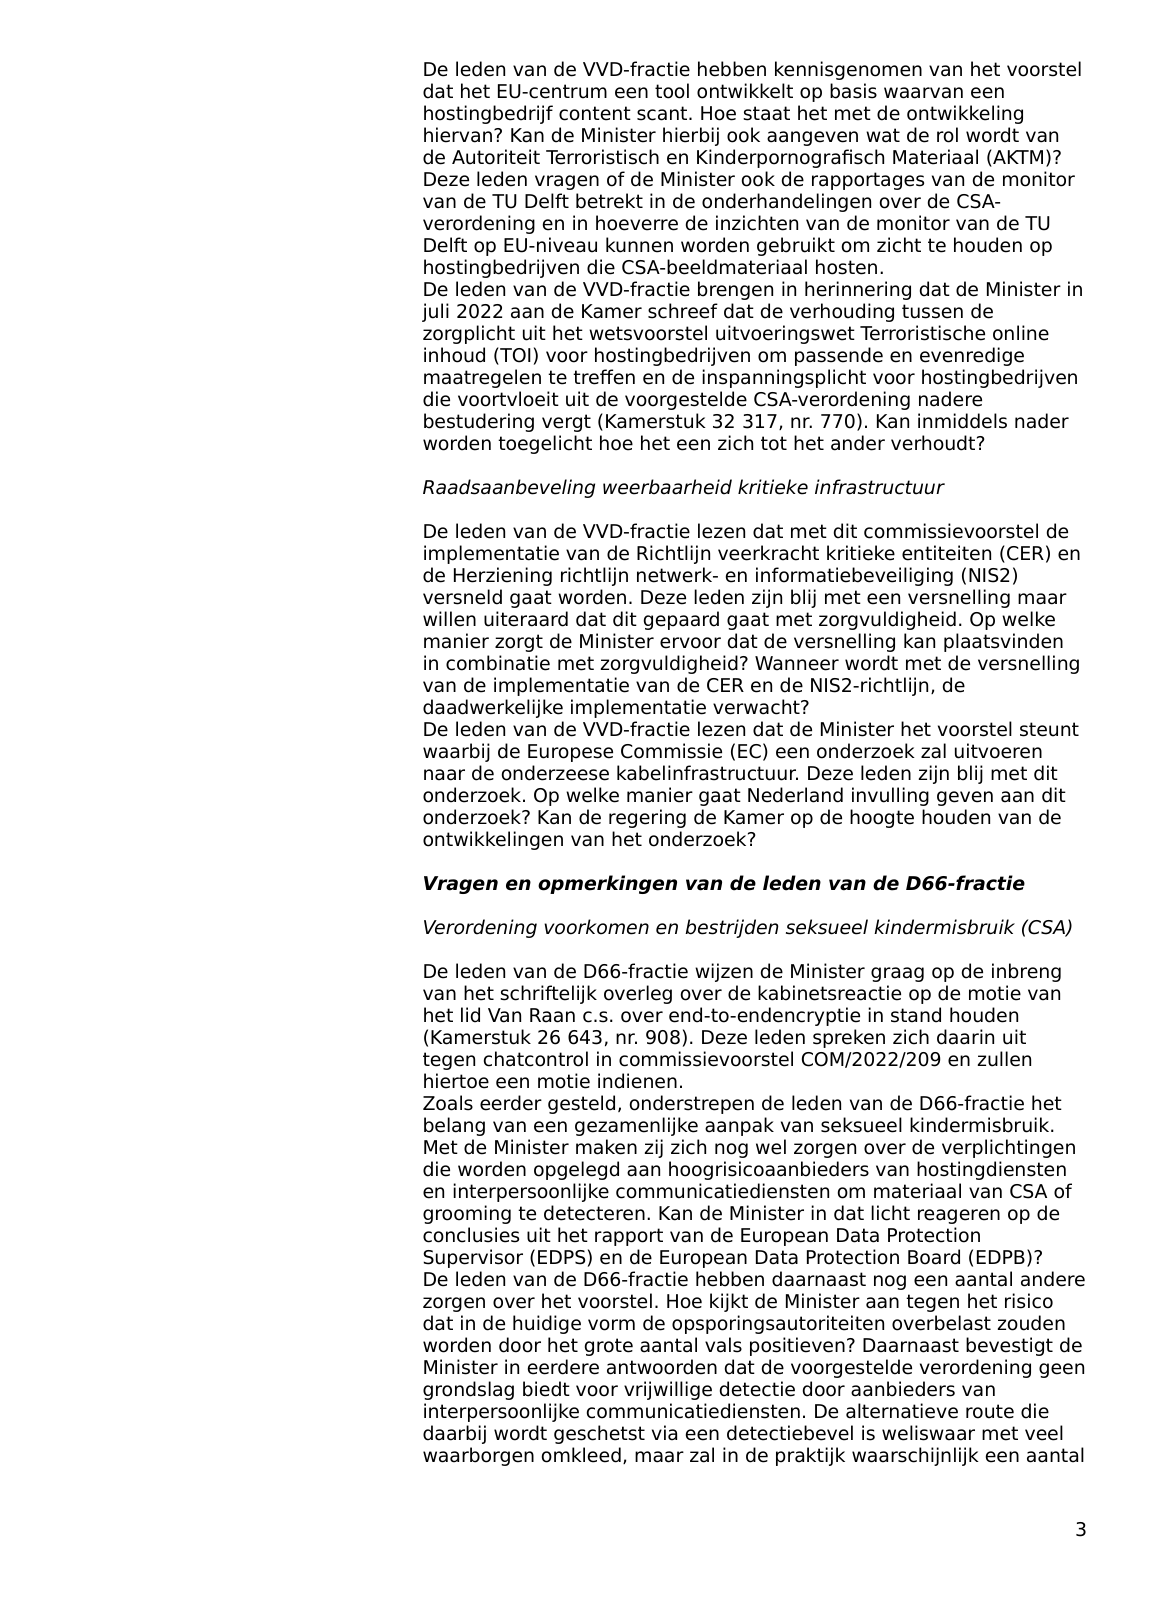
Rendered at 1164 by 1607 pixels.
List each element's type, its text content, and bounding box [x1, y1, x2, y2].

text De leden van de VVD-fractie lezen dat de Minister het voorstel steunt waarbij de Europese Commissie (EC) een onderzoek zal uitvoeren naar de onderzeese kabelinfrastructuur. Deze leden zijn blij met dit onderzoek. Op welke manier gaat Nederland invulling geven aan dit onderzoek? Kan de regering de Kamer op de hoogte houden van de ontwikkelingen van het onderzoek? [422, 719, 1087, 851]
subtitle Vragen en opmerkingen van de leden van de D66-fractie [422, 873, 1087, 895]
text Zoals eerder gesteld, onderstrepen de leden van de D66-fractie het belang van een gezamenlijke aanpak van seksueel kindermisbruik. Met de Minister maken zij zich nog wel zorgen over de verplichtingen die worden opgelegd aan hoogrisicoaanbieders van hostingdiensten en interpersoonlijke communicatiediensten om materiaal van CSA of grooming te detecteren. Kan de Minister in dat licht reageren op de conclusies uit het rapport van de European Data Protection Supervisor (EDPS) en de European Data Protection Board (EDPB)? [422, 1093, 1087, 1269]
text De leden van de VVD-fractie hebben kennisgenomen van het voorstel dat het EU-centrum een tool ontwikkelt op basis waarvan een hostingbedrijf content scant. Hoe staat het met de ontwikkeling hiervan? Kan de Minister hierbij ook aangeven wat de rol wordt van de Autoriteit Terroristisch en Kinderpornografisch Materiaal (AKTM)? Deze leden vragen of de Minister ook de rapportages van de monitor van de TU Delft betrekt in de onderhandelingen over de CSA-verordening en in hoeverre de inzichten van de monitor van de TU Delft op EU-niveau kunnen worden gebruikt om zicht te houden op hostingbedrijven die CSA-beeldmateriaal hosten. [422, 59, 1087, 279]
subtitle Verordening voorkomen en bestrijden seksueel kindermisbruik (CSA) [422, 917, 1087, 939]
text De leden van de VVD-fractie lezen dat met dit commissievoorstel de implementatie van de Richtlijn veerkracht kritieke entiteiten (CER) en de Herziening richtlijn netwerk- en informatiebeveiliging (NIS2) versneld gaat worden. Deze leden zijn blij met een versnelling maar willen uiteraard dat dit gepaard gaat met zorgvuldigheid. Op welke manier zorgt de Minister ervoor dat de versnelling kan plaatsvinden in combinatie met zorgvuldigheid? Wanneer wordt met de versnelling van de implementatie van de CER en de NIS2-richtlijn, de daadwerkelijke implementatie verwacht? [422, 521, 1087, 719]
text De leden van de VVD-fractie brengen in herinnering dat de Minister in juli 2022 aan de Kamer schreef dat de verhouding tussen de zorgplicht uit het wetsvoorstel uitvoeringswet Terroristische online inhoud (TOI) voor hostingbedrijven om passende en evenredige maatregelen te treffen en de inspanningsplicht voor hostingbedrijven die voortvloeit uit de voorgestelde CSA-verordening nadere bestudering vergt (Kamerstuk 32 317, nr. 770). Kan inmiddels nader worden toegelicht hoe het een zich tot het ander verhoudt? [422, 279, 1087, 455]
text De leden van de D66-fractie wijzen de Minister graag op de inbreng van het schriftelijk overleg over de kabinetsreactie op de motie van het lid Van Raan c.s. over end-to-endencryptie in stand houden (Kamerstuk 26 643, nr. 908). Deze leden spreken zich daarin uit tegen chatcontrol in commissievoorstel COM/2022/209 en zullen hiertoe een motie indienen. [422, 961, 1087, 1093]
text De leden van de D66-fractie hebben daarnaast nog een aantal andere zorgen over het voorstel. Hoe kijkt de Minister aan tegen het risico dat in de huidige vorm de opsporingsautoriteiten overbelast zouden worden door het grote aantal vals positieven? Daarnaast bevestigt de Minister in eerdere antwoorden dat de voorgestelde verordening geen grondslag biedt voor vrijwillige detectie door aanbieders van interpersoonlijke communicatiediensten. De alternatieve route die daarbij wordt geschetst via een detectiebevel is weliswaar met veel waarborgen omkleed, maar zal in de praktijk waarschijnlijk een aantal [422, 1269, 1087, 1467]
subtitle Raadsaanbeveling weerbaarheid kritieke infrastructuur [422, 477, 1087, 499]
